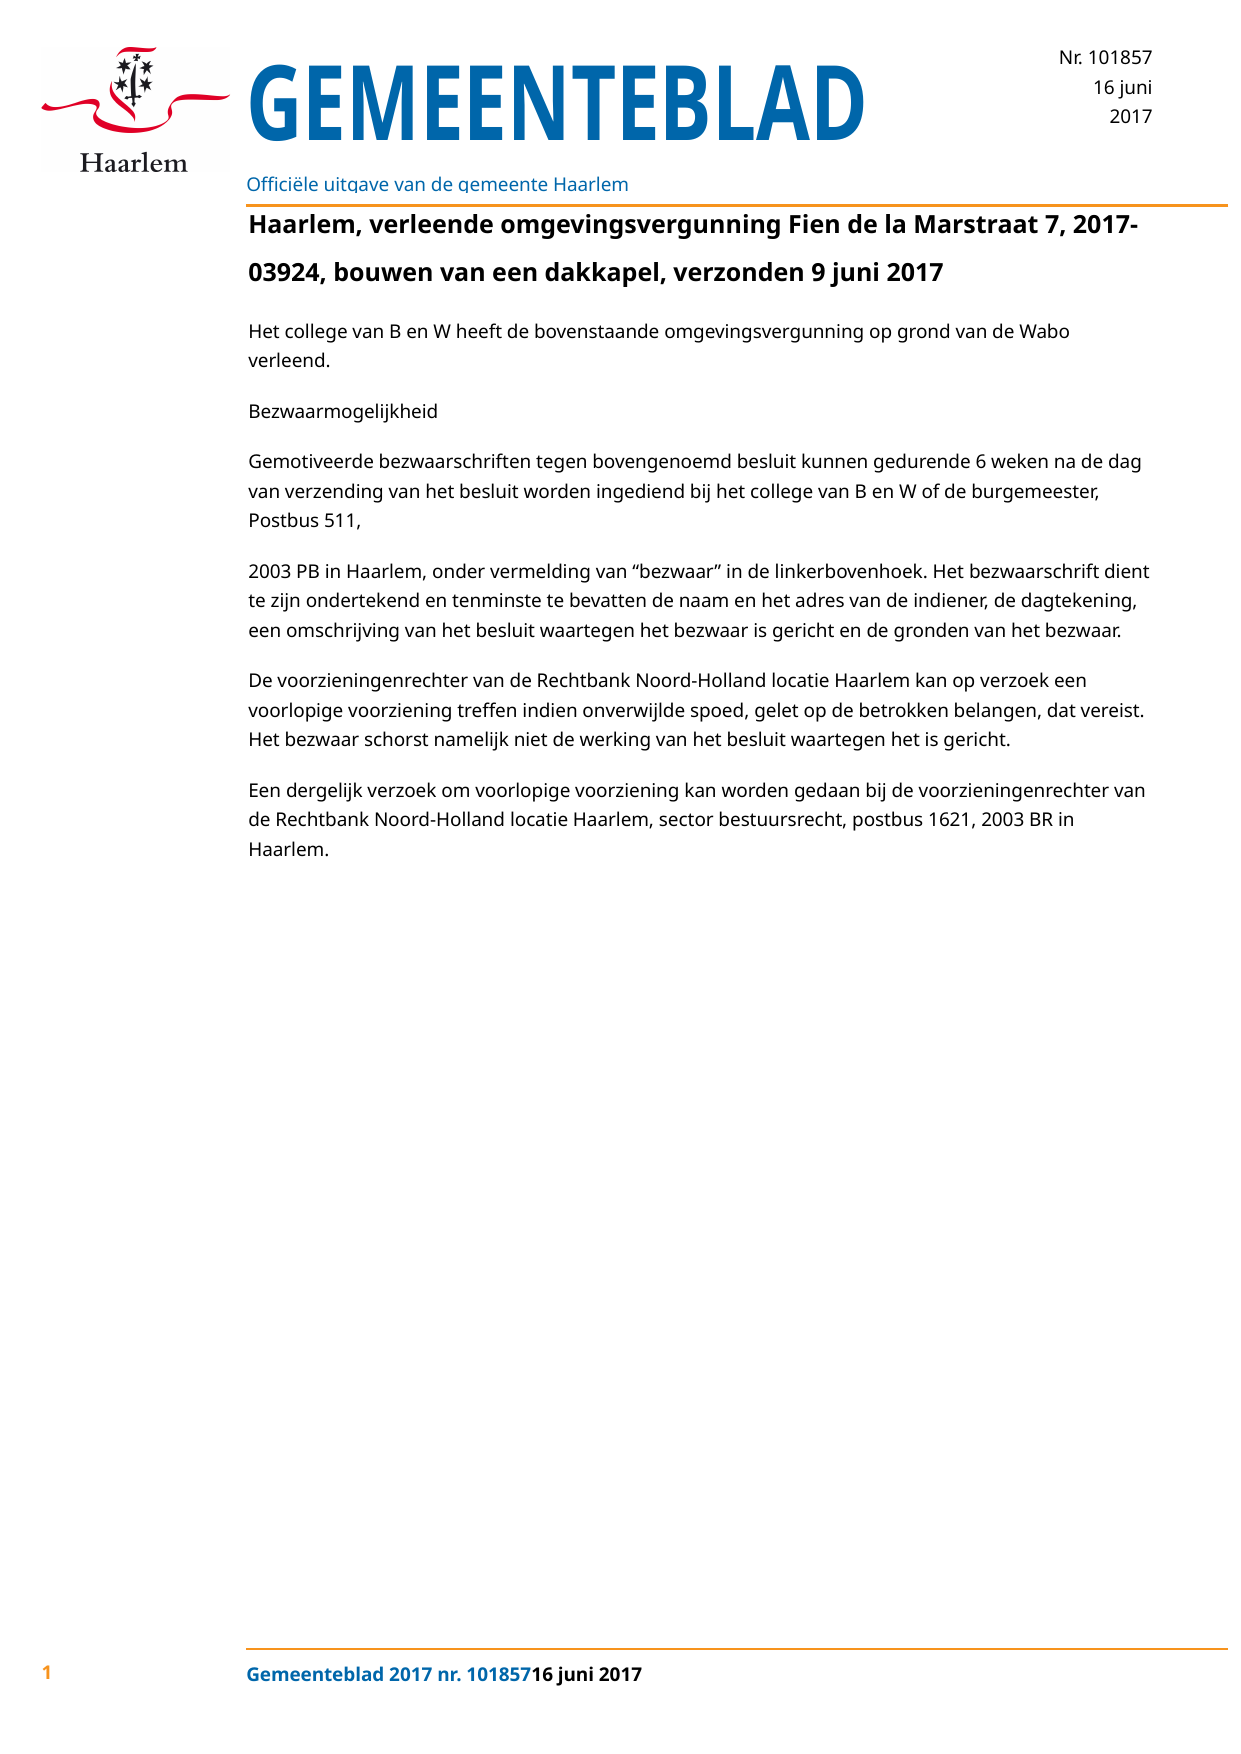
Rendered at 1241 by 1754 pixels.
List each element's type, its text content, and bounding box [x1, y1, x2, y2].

text De voorzieningenrechter van de Rechtbank Noord-Holland locatie Haarlem kan op verzoek een voorlopige voorziening treffen indien onverwijlde spoed, gelet op de betrokken belangen, dat vereist. Het bezwaar schorst namelijk niet de werking van het besluit waartegen het is gericht. [248, 667, 1152, 752]
text Het college van B en W heeft de bovenstaande omgevingsvergunning op grond van de Wabo verleend. [248, 318, 1152, 373]
picture [41, 47, 231, 172]
text Bezwaarmogelijkheid [248, 398, 1152, 424]
text Een dergelijk verzoek om voorlopige voorziening kan worden gedaan bij de voorzieningenrechter van de Rechtbank Noord-Holland locatie Haarlem, sector bestuursrecht, postbus 1621, 2003 BR in Haarlem. [248, 777, 1152, 862]
text Haarlem, verleende omgevingsvergunning Fien de la Marstraat 7, 2017-03924, bouwen van een dakkapel, verzonden 9 juni 2017 [248, 207, 1152, 288]
text Gemotiveerde bezwaarschriften tegen bovengenoemd besluit kunnen gedurende 6 weken na de dag van verzending van het besluit worden ingediend bij het college van B en W of de burgemeester, Postbus 511, [248, 448, 1152, 533]
text 2003 PB in Haarlem, onder vermelding van “bezwaar” in de linkerbovenhoek. Het bezwaarschrift dient te zijn ondertekend en tenminste te bevatten de naam en het adres van de indiener, de dagtekening, een omschrijving van het besluit waartegen het bezwaar is gericht en de gronden van het bezwaar. [248, 558, 1152, 643]
